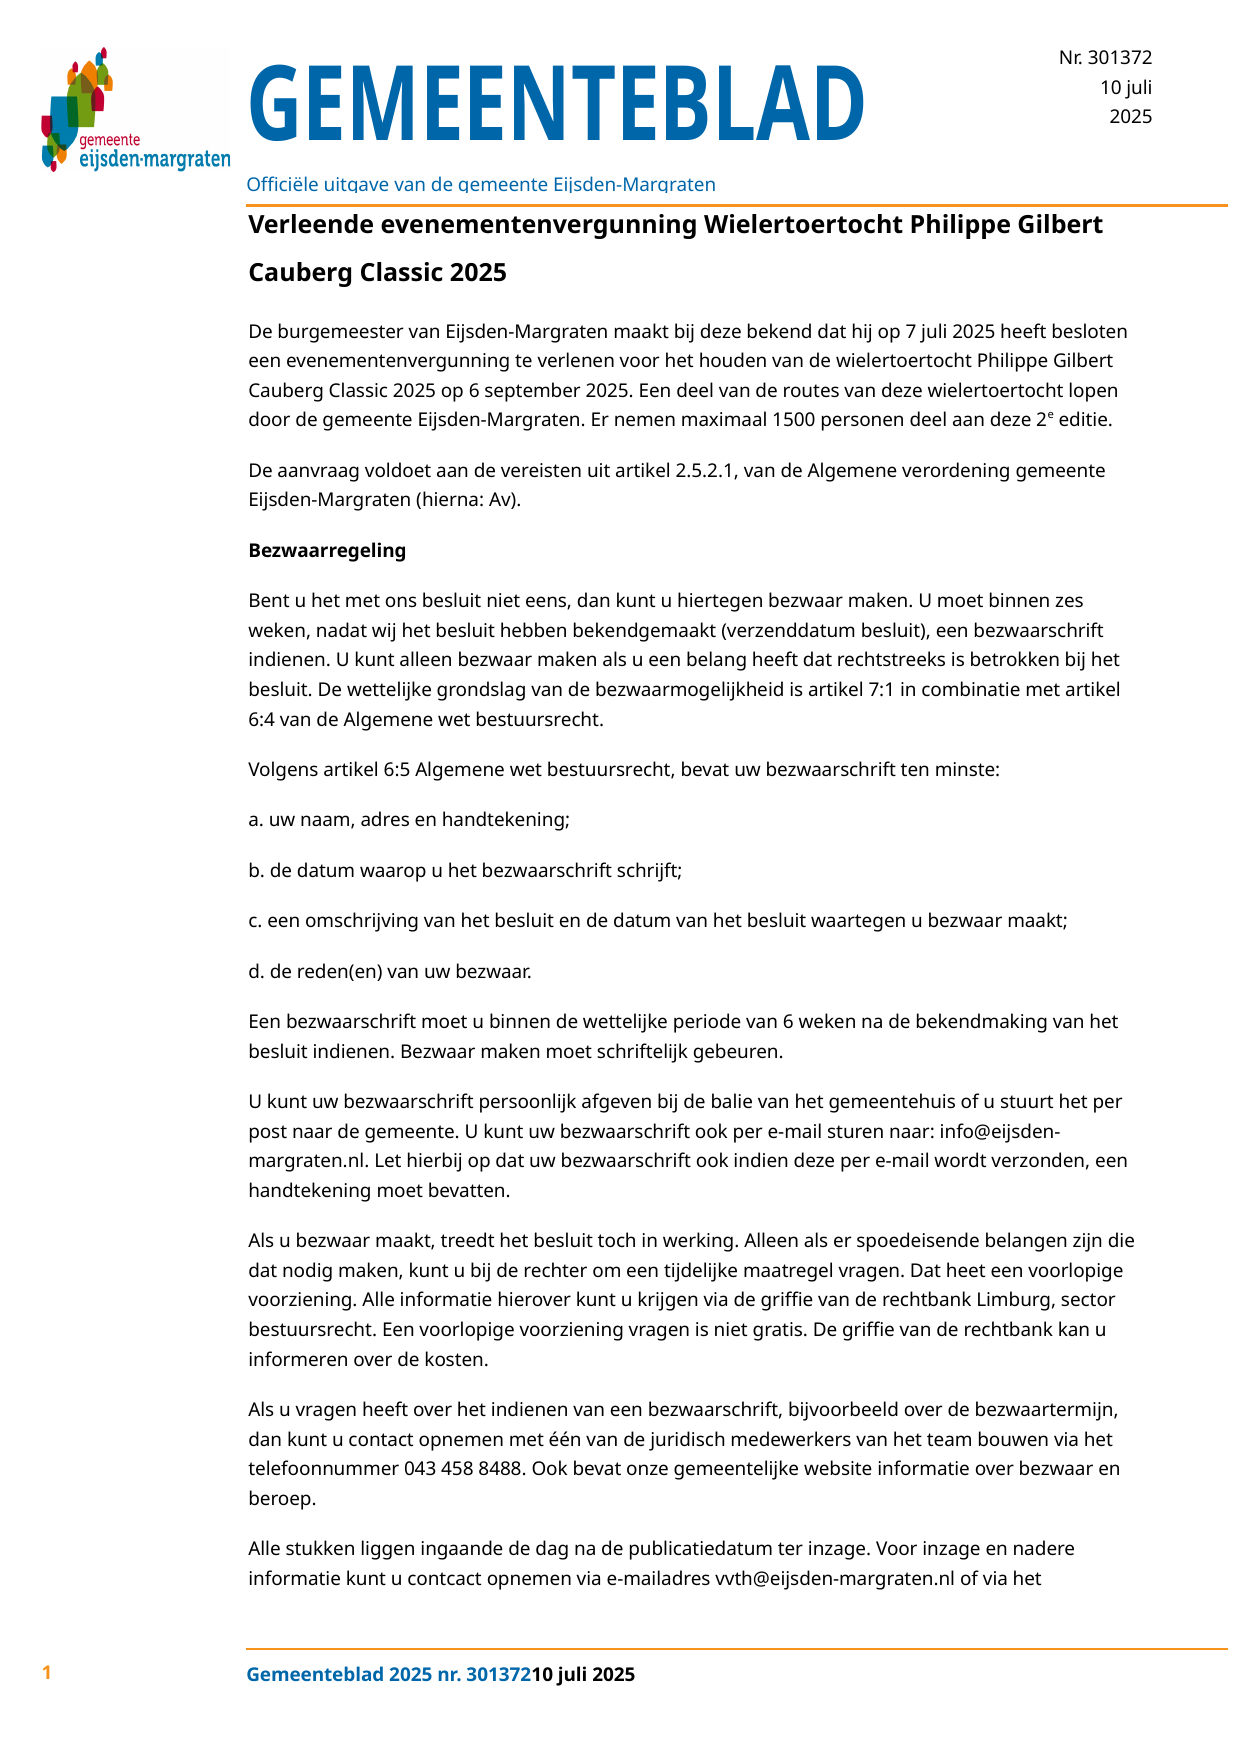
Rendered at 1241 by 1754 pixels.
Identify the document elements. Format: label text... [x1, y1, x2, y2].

text Bezwaarregeling [248, 537, 1152, 563]
text U kunt uw bezwaarschrift persoonlijk afgeven bij de balie van het gemeentehuis of u stuurt het per post naar de gemeente. U kunt uw bezwaarschrift ook per e-mail sturen naar: info@eijsden-margraten.nl. Let hierbij op dat uw bezwaarschrift ook indien deze per e-mail wordt verzonden, een handtekening moet bevatten. [248, 1088, 1152, 1203]
text De burgemeester van Eijsden-Margraten maakt bij deze bekend dat hij op 7 juli 2025 heeft besloten een evenementenvergunning te verlenen voor het houden van de wielertoertocht Philippe Gilbert Cauberg Classic 2025 op 6 september 2025. Een deel van de routes van deze wielertoertocht lopen door de gemeente Eijsden-Margraten. Er nemen maximaal 1500 personen deel aan deze 2e editie. [248, 318, 1152, 432]
text Als u bezwaar maakt, treedt het besluit toch in werking. Alleen als er spoedeisende belangen zijn die dat nodig maken, kunt u bij de rechter om een tijdelijke maatregel vragen. Dat heet een voorlopige voorziening. Alle informatie hierover kunt u krijgen via de griffie van de rechtbank Limburg, sector bestuursrecht. Een voorlopige voorziening vragen is niet gratis. De griffie van de rechtbank kan u informeren over de kosten. [248, 1227, 1152, 1372]
picture [41, 47, 231, 172]
text Als u vragen heeft over het indienen van een bezwaarschrift, bijvoorbeeld over de bezwaartermijn, dan kunt u contact opnemen met één van de juridisch medewerkers van het team bouwen via het telefoonnummer 043 458 8488. Ook bevat onze gemeentelijke website informatie over bezwaar en beroep. [248, 1396, 1152, 1511]
text Volgens artikel 6:5 Algemene wet bestuursrecht, bevat uw bezwaarschrift ten minste: [248, 756, 1152, 782]
text Een bezwaarschrift moet u binnen de wettelijke periode van 6 weken na de bekendmaking van het besluit indienen. Bezwaar maken moet schriftelijk gebeuren. [248, 1008, 1152, 1064]
text Verleende evenementenvergunning Wielertoertocht Philippe Gilbert Cauberg Classic 2025 [248, 207, 1152, 288]
text Alle stukken liggen ingaande de dag na de publicatiedatum ter inzage. Voor inzage en nadere informatie kunt u contcact opnemen via e-mailadres vvth@eijsden-margraten.nl of via het [248, 1535, 1152, 1591]
text c. een omschrijving van het besluit en de datum van het besluit waartegen u bezwaar maakt; [248, 907, 1152, 933]
text Bent u het met ons besluit niet eens, dan kunt u hiertegen bezwaar maken. U moet binnen zes weken, nadat wij het besluit hebben bekendgemaakt (verzenddatum besluit), een bezwaarschrift indienen. U kunt alleen bezwaar maken als u een belang heeft dat rechtstreeks is betrokken bij het besluit. De wettelijke grondslag van de bezwaarmogelijkheid is artikel 7:1 in combinatie met artikel 6:4 van de Algemene wet bestuursrecht. [248, 587, 1152, 732]
text a. uw naam, adres en handtekening; [248, 807, 1152, 832]
text De aanvraag voldoet aan de vereisten uit artikel 2.5.2.1, van de Algemene verordening gemeente Eijsden-Margraten (hierna: Av). [248, 457, 1152, 512]
text b. de datum waarop u het bezwaarschrift schrijft; [248, 857, 1152, 883]
text d. de reden(en) van uw bezwaar. [248, 958, 1152, 984]
